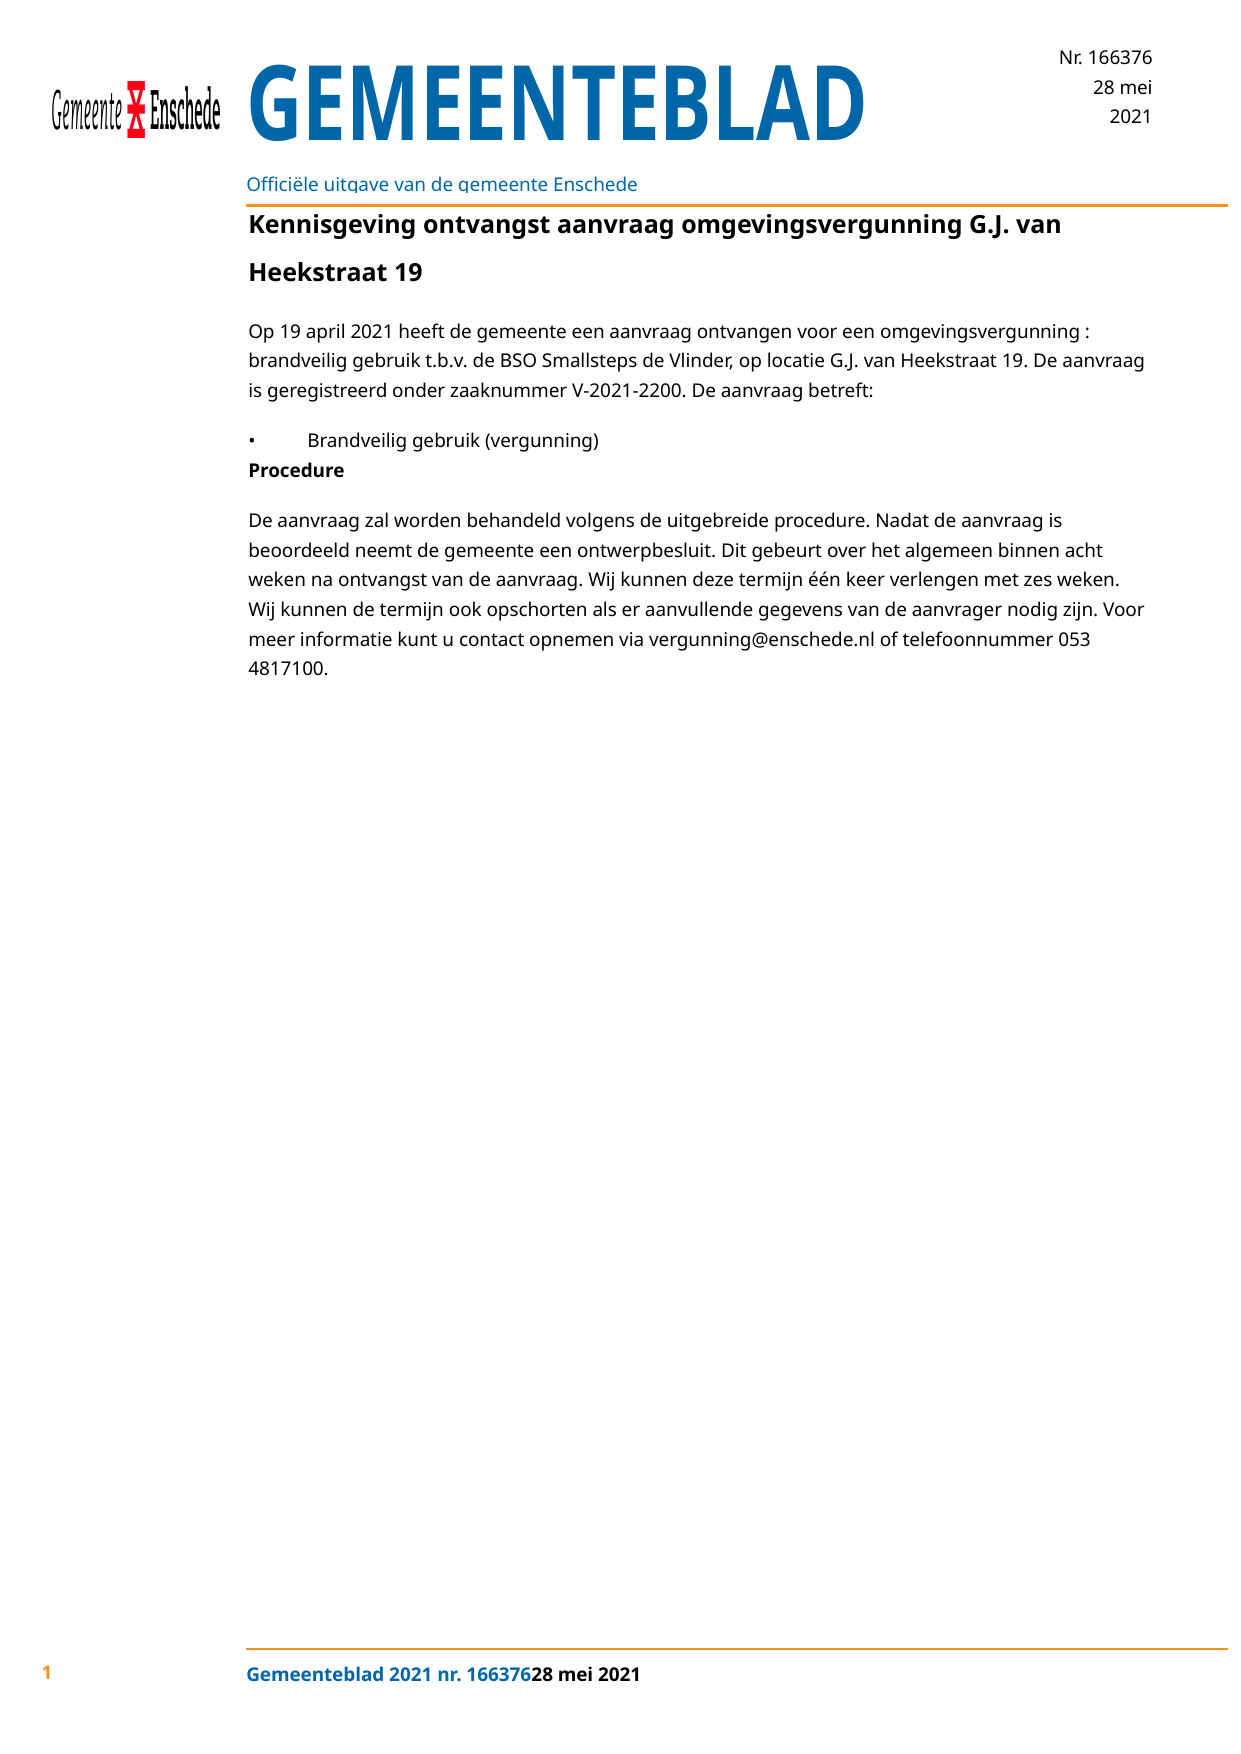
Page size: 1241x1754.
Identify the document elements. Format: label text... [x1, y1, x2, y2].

text Kennisgeving ontvangst aanvraag omgevingsvergunning G.J. van Heekstraat 19 [248, 207, 1152, 288]
text De aanvraag zal worden behandeld volgens de uitgebreide procedure. Nadat de aanvraag is beoordeeld neemt de gemeente een ontwerpbesluit. Dit gebeurt over het algemeen binnen acht weken na ontvangst van de aanvraag. Wij kunnen deze termijn één keer verlengen met zes weken. Wij kunnen de termijn ook opschorten als er aanvullende gegevens van de aanvrager nodig zijn. Voor meer informatie kunt u contact opnemen via vergunning@enschede.nl of telefoonnummer 053 4817100. [248, 507, 1152, 681]
text Procedure [248, 457, 1152, 483]
picture [41, 47, 231, 172]
text Op 19 april 2021 heeft de gemeente een aanvraag ontvangen voor een omgevingsvergunning : brandveilig gebruik t.b.v. de BSO Smallsteps de Vlinder, op locatie G.J. van Heekstraat 19. De aanvraag is geregistreerd onder zaaknummer V-2021-2200. De aanvraag betreft: [248, 318, 1152, 403]
list Brandveilig gebruik (vergunning) [248, 427, 1152, 453]
